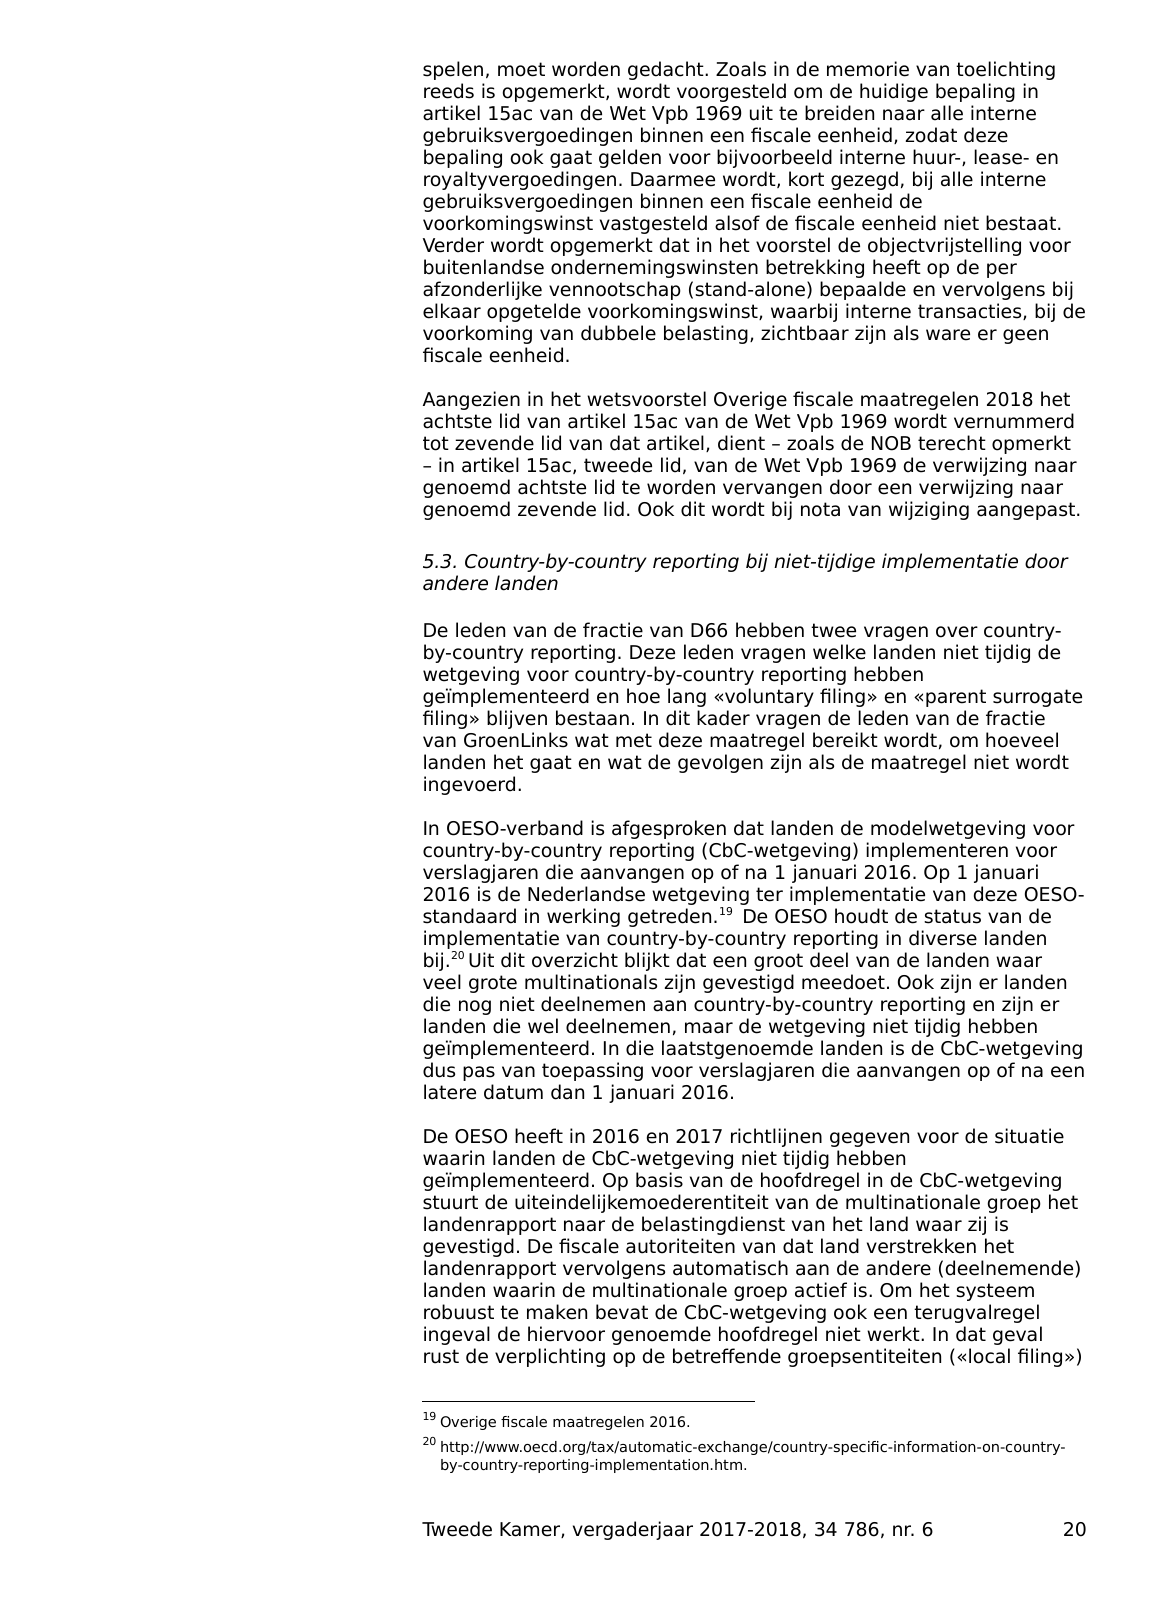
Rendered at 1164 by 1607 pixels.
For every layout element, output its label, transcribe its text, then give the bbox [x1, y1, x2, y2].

text De leden van de fractie van D66 hebben twee vragen over country-by-country reporting. Deze leden vragen welke landen niet tijdig de wetgeving voor country-by-country reporting hebben geïmplementeerd en hoe lang «voluntary filing» en «parent surrogate filing» blijven bestaan. In dit kader vragen de leden van de fractie van GroenLinks wat met deze maatregel bereikt wordt, om hoeveel landen het gaat en wat de gevolgen zijn als de maatregel niet wordt ingevoerd. [422, 620, 1087, 796]
text In OESO-verband is afgesproken dat landen de modelwetgeving voor country-by-country reporting (CbC-wetgeving) implementeren voor verslagjaren die aanvangen op of na 1 januari 2016. Op 1 januari 2016 is de Nederlandse wetgeving ter implementatie van deze OESO-standaard in werking getreden. De OESO houdt de status van de implementatie van country-by-country reporting in diverse landen bij.Uit dit overzicht blijkt dat een groot deel van de landen waar veel grote multinationals zijn gevestigd meedoet. Ook zijn er landen die nog niet deelnemen aan country-by-country reporting en zijn er landen die wel deelnemen, maar de wetgeving niet tijdig hebben geïmplementeerd. In die laatstgenoemde landen is de CbC-wetgeving dus pas van toepassing voor verslagjaren die aanvangen op of na een latere datum dan 1 januari 2016. [422, 818, 1087, 1103]
text De OESO heeft in 2016 en 2017 richtlijnen gegeven voor de situatie waarin landen de CbC-wetgeving niet tijdig hebben geïmplementeerd. Op basis van de hoofdregel in de CbC-wetgeving stuurt de uiteindelijkemoederentiteit van de multinationale groep het landenrapport naar de belastingdienst van het land waar zij is gevestigd. De fiscale autoriteiten van dat land verstrekken het landenrapport vervolgens automatisch aan de andere (deelnemende) landen waarin de multinationale groep actief is. Om het systeem robuust te maken bevat de CbC-wetgeving ook een terugvalregel ingeval de hiervoor genoemde hoofdregel niet werkt. In dat geval rust de verplichting op de betreffende groepsentiteiten («local filing») [422, 1126, 1087, 1367]
text Overige fiscale maatregelen 2016. [422, 1410, 1087, 1432]
text http://www.oecd.org/tax/automatic-exchange/country-specific-information-on-country-by-country-reporting-implementation.htm. [422, 1435, 1087, 1474]
text spelen, moet worden gedacht. Zoals in de memorie van toelichting reeds is opgemerkt, wordt voorgesteld om de huidige bepaling in artikel 15ac van de Wet Vpb 1969 uit te breiden naar alle interne gebruiksvergoedingen binnen een fiscale eenheid, zodat deze bepaling ook gaat gelden voor bijvoorbeeld interne huur-, lease- en royaltyvergoedingen. Daarmee wordt, kort gezegd, bij alle interne gebruiksvergoedingen binnen een fiscale eenheid de voorkomingswinst vastgesteld alsof de fiscale eenheid niet bestaat. Verder wordt opgemerkt dat in het voorstel de objectvrijstelling voor buitenlandse ondernemingswinsten betrekking heeft op de per afzonderlijke vennootschap (stand-alone) bepaalde en vervolgens bij elkaar opgetelde voorkomingswinst, waarbij interne transacties, bij de voorkoming van dubbele belasting, zichtbaar zijn als ware er geen fiscale eenheid. [422, 59, 1087, 367]
subtitle 5.3. Country-by-country reporting bij niet-tijdige implementatie door andere landen [422, 551, 1087, 595]
text Aangezien in het wetsvoorstel Overige fiscale maatregelen 2018 het achtste lid van artikel 15ac van de Wet Vpb 1969 wordt vernummerd tot zevende lid van dat artikel, dient – zoals de NOB terecht opmerkt – in artikel 15ac, tweede lid, van de Wet Vpb 1969 de verwijzing naar genoemd achtste lid te worden vervangen door een verwijzing naar genoemd zevende lid. Ook dit wordt bij nota van wijziging aangepast. [422, 389, 1087, 521]
